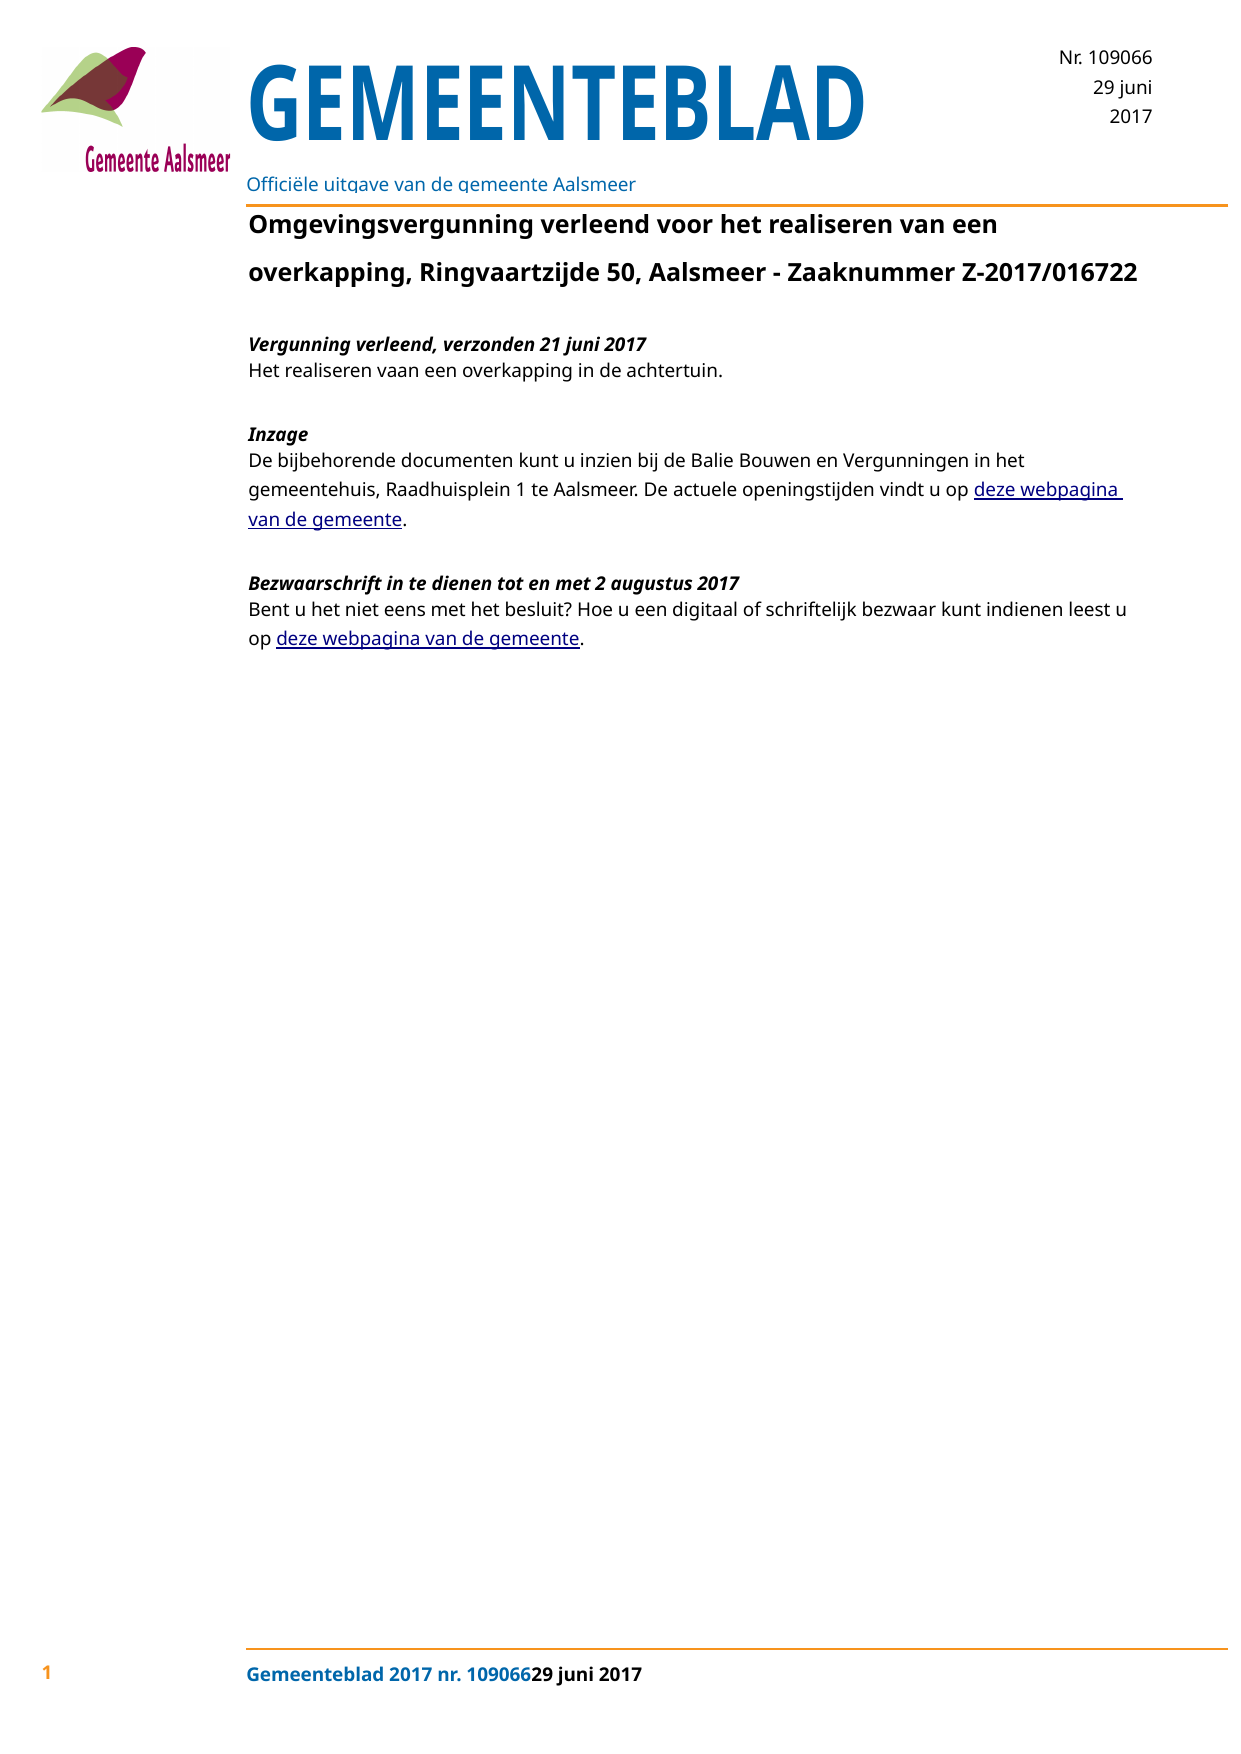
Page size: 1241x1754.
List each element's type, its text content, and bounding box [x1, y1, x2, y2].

picture [41, 47, 231, 172]
text Bezwaarschrift in te dienen tot en met 2 augustus 2017 [248, 570, 1152, 596]
text Vergunning verleend, verzonden 21 juni 2017 [248, 331, 1152, 357]
text Omgevingsvergunning verleend voor het realiseren van een overkapping, Ringvaartzijde 50, Aalsmeer - Zaaknummer Z-2017/016722 [248, 207, 1152, 288]
text Bent u het niet eens met het besluit? Hoe u een digitaal of schriftelijk bezwaar kunt indienen leest u op deze webpagina van de gemeente. [248, 596, 1152, 651]
text De bijbehorende documenten kunt u inzien bij de Balie Bouwen en Vergunningen in het gemeentehuis, Raadhuisplein 1 te Aalsmeer. De actuele openingstijden vindt u op deze webpagina van de gemeente. [248, 447, 1152, 532]
text Inzage [248, 421, 1152, 447]
text Het realiseren vaan een overkapping in de achtertuin. [248, 357, 1152, 383]
